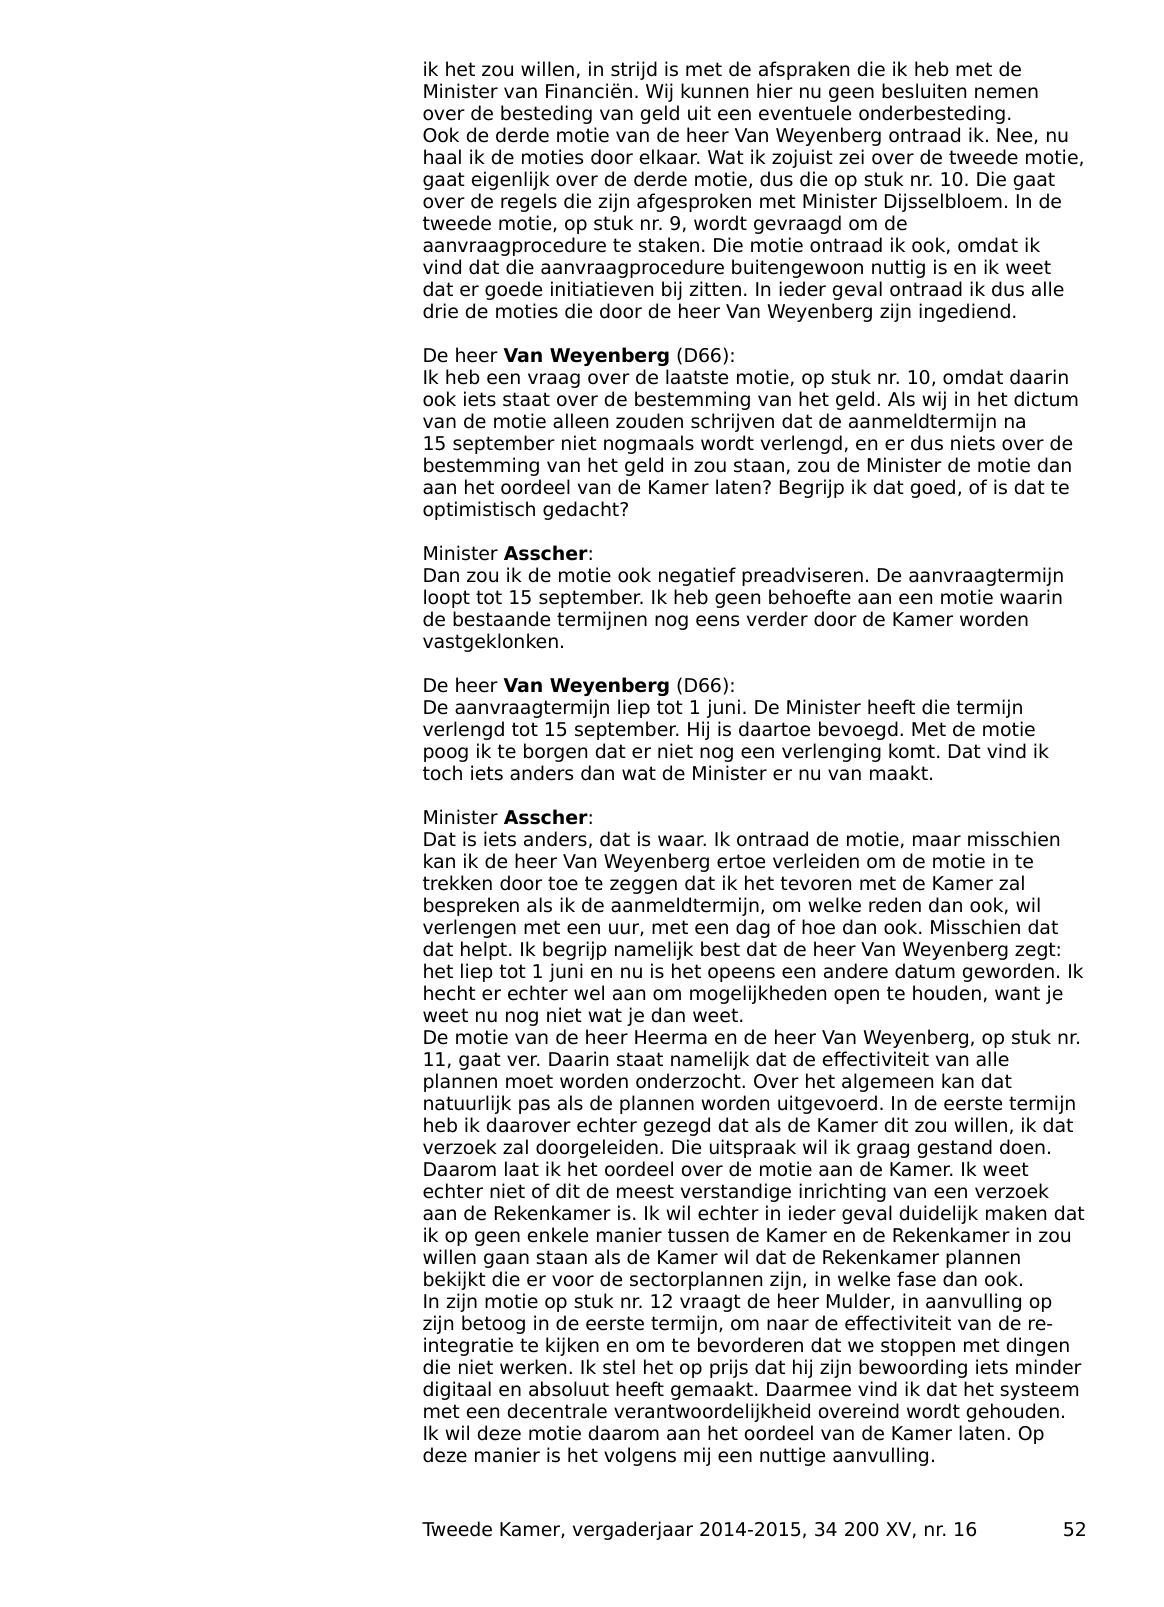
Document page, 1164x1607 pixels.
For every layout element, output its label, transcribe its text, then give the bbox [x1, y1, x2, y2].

text De aanvraagtermijn liep tot 1 juni. De Minister heeft die termijn verlengd tot 15 september. Hij is daartoe bevoegd. Met de motie poog ik te borgen dat er niet nog een verlenging komt. Dat vind ik toch iets anders dan wat de Minister er nu van maakt. [422, 697, 1087, 785]
text Minister Asscher: [422, 543, 1087, 565]
text Ik heb een vraag over de laatste motie, op stuk nr. 10, omdat daarin ook iets staat over de bestemming van het geld. Als wij in het dictum van de motie alleen zouden schrijven dat de aanmeldtermijn na 15 september niet nogmaals wordt verlengd, en er dus niets over de bestemming van het geld in zou staan, zou de Minister de motie dan aan het oordeel van de Kamer laten? Begrijp ik dat goed, of is dat te optimistisch gedacht? [422, 367, 1087, 521]
text Dat is iets anders, dat is waar. Ik ontraad de motie, maar misschien kan ik de heer Van Weyenberg ertoe verleiden om de motie in te trekken door toe te zeggen dat ik het tevoren met de Kamer zal bespreken als ik de aanmeldtermijn, om welke reden dan ook, wil verlengen met een uur, met een dag of hoe dan ook. Misschien dat dat helpt. Ik begrijp namelijk best dat de heer Van Weyenberg zegt: het liep tot 1 juni en nu is het opeens een andere datum geworden. Ik hecht er echter wel aan om mogelijkheden open te houden, want je weet nu nog niet wat je dan weet. [422, 829, 1087, 1027]
text De heer Van Weyenberg (D66): [422, 345, 1087, 367]
text De motie van de heer Heerma en de heer Van Weyenberg, op stuk nr. 11, gaat ver. Daarin staat namelijk dat de effectiviteit van alle plannen moet worden onderzocht. Over het algemeen kan dat natuurlijk pas als de plannen worden uitgevoerd. In de eerste termijn heb ik daarover echter gezegd dat als de Kamer dit zou willen, ik dat verzoek zal doorgeleiden. Die uitspraak wil ik graag gestand doen. Daarom laat ik het oordeel over de motie aan de Kamer. Ik weet echter niet of dit de meest verstandige inrichting van een verzoek aan de Rekenkamer is. Ik wil echter in ieder geval duidelijk maken dat ik op geen enkele manier tussen de Kamer en de Rekenkamer in zou willen gaan staan als de Kamer wil dat de Rekenkamer plannen bekijkt die er voor de sectorplannen zijn, in welke fase dan ook. [422, 1027, 1087, 1291]
text De heer Van Weyenberg (D66): [422, 675, 1087, 697]
text Dan zou ik de motie ook negatief preadviseren. De aanvraagtermijn loopt tot 15 september. Ik heb geen behoefte aan een motie waarin de bestaande termijnen nog eens verder door de Kamer worden vastgeklonken. [422, 565, 1087, 653]
text ik het zou willen, in strijd is met de afspraken die ik heb met de Minister van Financiën. Wij kunnen hier nu geen besluiten nemen over de besteding van geld uit een eventuele onderbesteding. [422, 59, 1087, 125]
text Minister Asscher: [422, 807, 1087, 829]
text Ook de derde motie van de heer Van Weyenberg ontraad ik. Nee, nu haal ik de moties door elkaar. Wat ik zojuist zei over de tweede motie, gaat eigenlijk over de derde motie, dus die op stuk nr. 10. Die gaat over de regels die zijn afgesproken met Minister Dijsselbloem. In de tweede motie, op stuk nr. 9, wordt gevraagd om de aanvraagprocedure te staken. Die motie ontraad ik ook, omdat ik vind dat die aanvraagprocedure buitengewoon nuttig is en ik weet dat er goede initiatieven bij zitten. In ieder geval ontraad ik dus alle drie de moties die door de heer Van Weyenberg zijn ingediend. [422, 125, 1087, 323]
text In zijn motie op stuk nr. 12 vraagt de heer Mulder, in aanvulling op zijn betoog in de eerste termijn, om naar de effectiviteit van de re-integratie te kijken en om te bevorderen dat we stoppen met dingen die niet werken. Ik stel het op prijs dat hij zijn bewoording iets minder digitaal en absoluut heeft gemaakt. Daarmee vind ik dat het systeem met een decentrale verantwoordelijkheid overeind wordt gehouden. Ik wil deze motie daarom aan het oordeel van de Kamer laten. Op deze manier is het volgens mij een nuttige aanvulling. [422, 1291, 1087, 1467]
